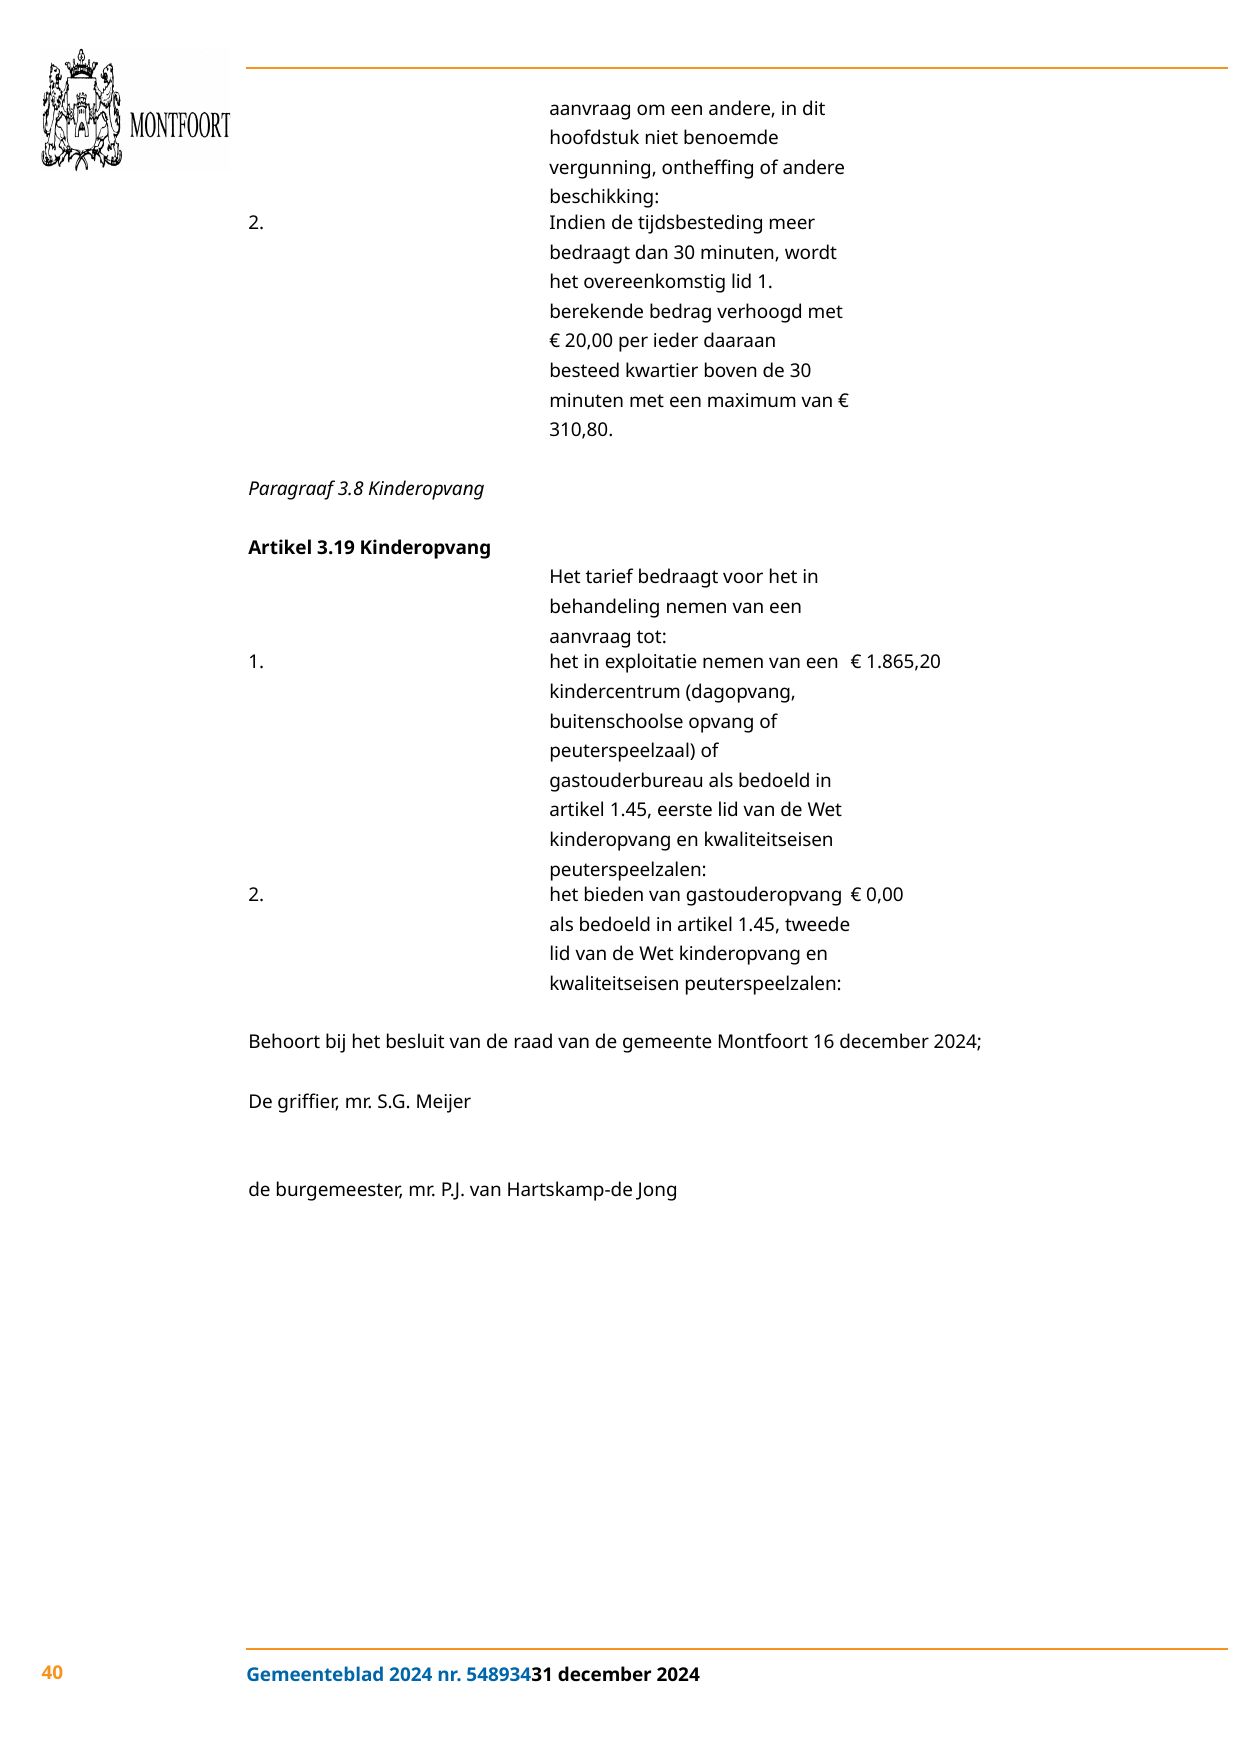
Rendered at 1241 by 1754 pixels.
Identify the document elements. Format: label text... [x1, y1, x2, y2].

text Behoort bij het besluit van de raad van de gemeente Montfoort 16 december 2024; [248, 1029, 1152, 1054]
table_header [248, 95, 549, 209]
text De griffier, mr. S.G. Meijer [248, 1088, 1152, 1114]
table_header aanvraag om een andere, in dit hoofdstuk niet benoemde vergunning, ontheffing of andere beschikking: [549, 95, 850, 209]
table_cell 2. [248, 881, 549, 996]
table_header [850, 95, 1152, 209]
table_cell 1. [248, 649, 549, 881]
table_header Het tarief bedraagt voor het in behandeling nemen van een aanvraag tot: [549, 564, 850, 649]
text de burgemeester, mr. P.J. van Hartskamp-de Jong [248, 1177, 1152, 1202]
text Artikel 3.19 Kinderopvang [248, 534, 1152, 560]
table_cell het in exploitatie nemen van een kindercentrum (dagopvang, buitenschoolse opvang of peuterspeelzaal) of gastouderbureau als bedoeld in artikel 1.45, eerste lid van de Wet kinderopvang en kwaliteitseisen peuterspeelzalen: [549, 649, 850, 881]
table_cell 2. [248, 209, 549, 442]
table_header [850, 564, 1152, 649]
text Paragraaf 3.8 Kinderopvang [248, 475, 1152, 501]
table_cell € 0,00 [850, 881, 1152, 996]
table_header [248, 564, 549, 649]
table_cell het bieden van gastouderopvang als bedoeld in artikel 1.45, tweede lid van de Wet kinderopvang en kwaliteitseisen peuterspeelzalen: [549, 881, 850, 996]
picture [41, 47, 231, 172]
table_cell € 1.865,20 [850, 649, 1152, 881]
table_cell Indien de tijdsbesteding meer bedraagt dan 30 minuten, wordt het overeenkomstig lid 1. berekende bedrag verhoogd met € 20,00 per ieder daaraan besteed kwartier boven de 30 minuten met een maximum van € 310,80. [549, 209, 850, 442]
table_cell [850, 209, 1152, 442]
